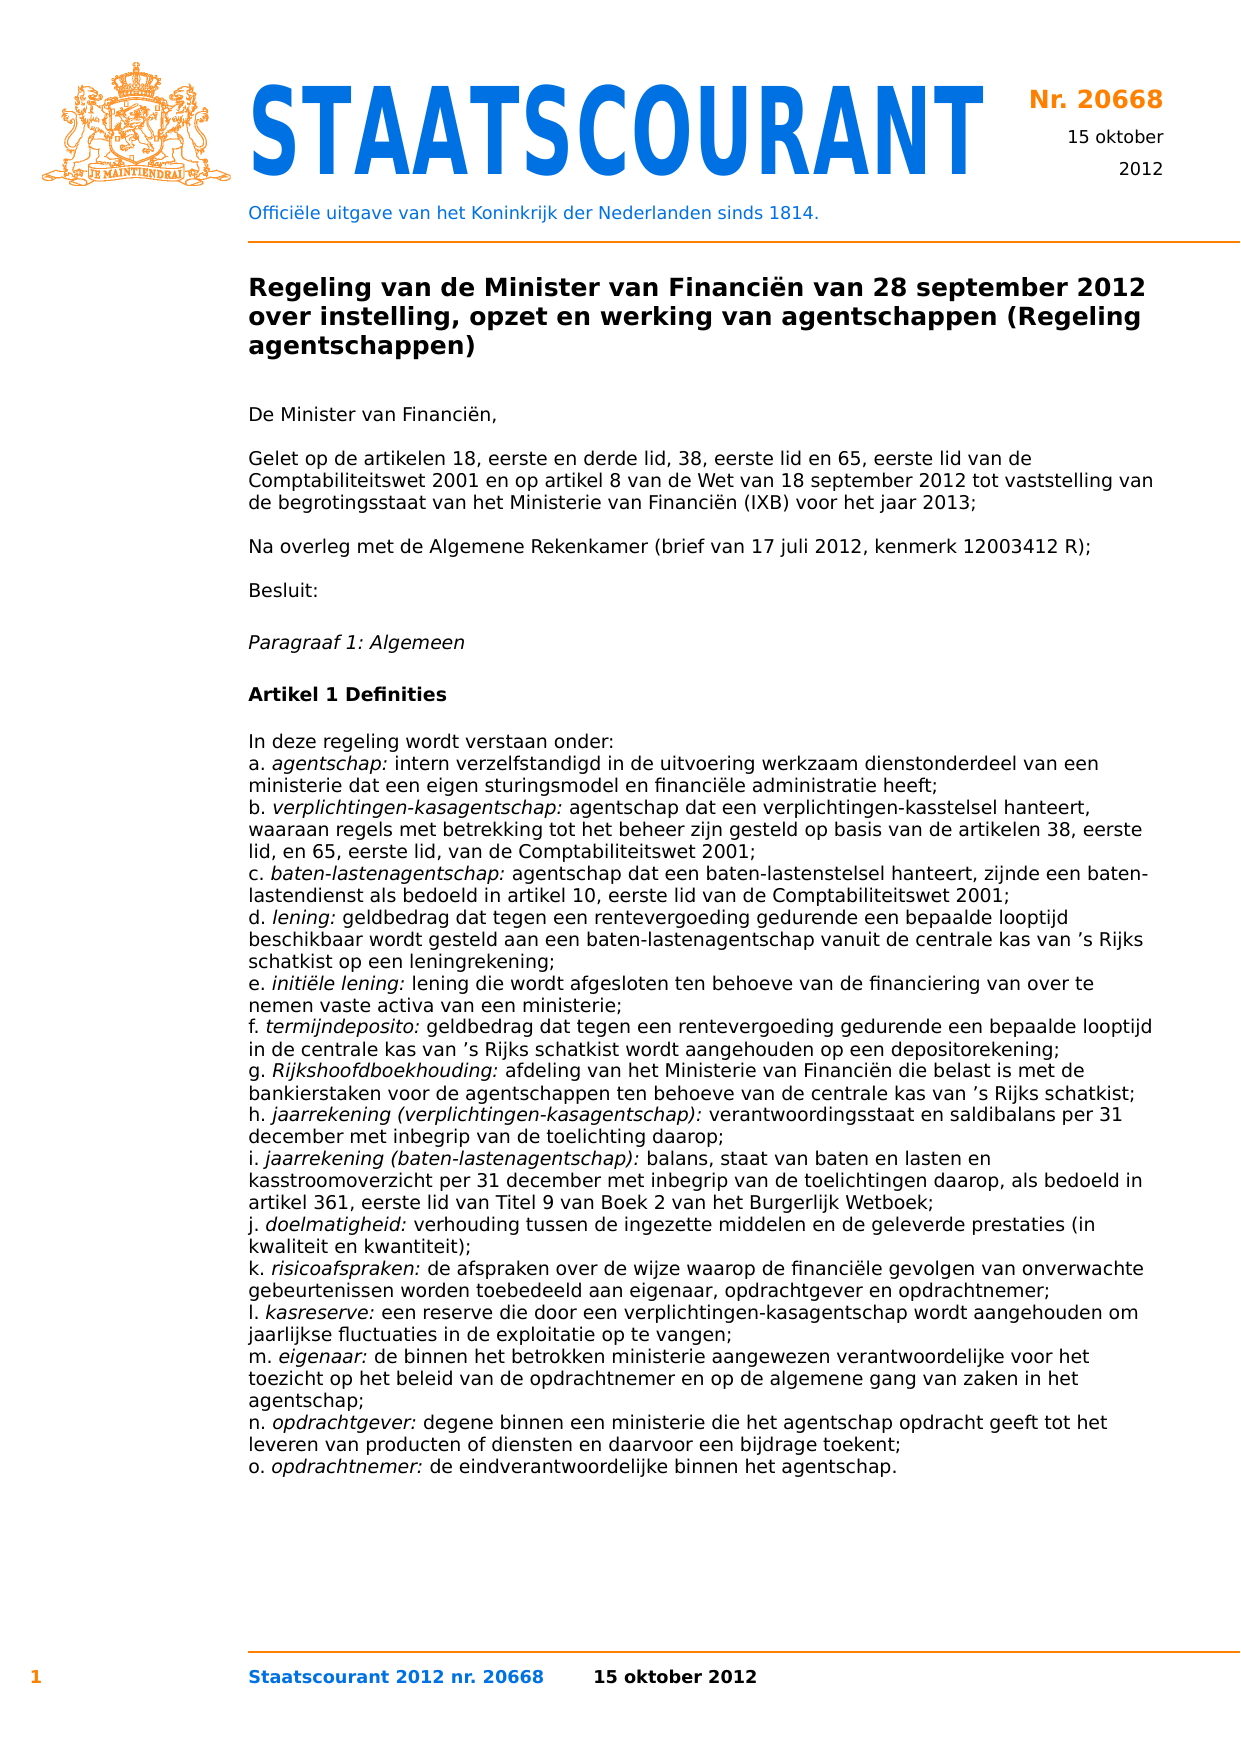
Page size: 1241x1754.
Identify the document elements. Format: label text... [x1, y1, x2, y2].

table_header Nr. 20668 [998, 62, 1240, 121]
text m. eigenaar: de binnen het betrokken ministerie aangewezen verantwoordelijke voor het toezicht op het beleid van de opdrachtnemer en op de algemene gang van zaken in het agentschap; [248, 1346, 1163, 1412]
subtitle Artikel 1 Definities [248, 684, 1163, 706]
text k. risicoafspraken: de afspraken over de wijze waarop de financiële gevolgen van onverwachte gebeurtenissen worden toebedeeld aan eigenaar, opdrachtgever en opdrachtnemer; [248, 1258, 1163, 1302]
text f. termijndeposito: geldbedrag dat tegen een rentevergoeding gedurende een bepaalde looptijd in de centrale kas van ’s Rijks schatkist wordt aangehouden op een depositorekening; [248, 1016, 1163, 1060]
subtitle Paragraaf 1: Algemeen [248, 632, 1163, 654]
table_cell Officiële uitgave van het Koninkrijk der Nederlanden sinds 1814. [248, 203, 1240, 241]
text i. jaarrekening (baten-lastenagentschap): balans, staat van baten en lasten en kasstroomoverzicht per 31 december met inbegrip van de toelichtingen daarop, als bedoeld in artikel 361, eerste lid van Titel 9 van Boek 2 van het Burgerlijk Wetboek; [248, 1148, 1163, 1214]
text b. verplichtingen-kasagentschap: agentschap dat een verplichtingen-kasstelsel hanteert, waaraan regels met betrekking tot het beheer zijn gesteld op basis van de artikelen 38, eerste lid, en 65, eerste lid, van de Comptabiliteitswet 2001; [248, 797, 1163, 863]
text l. kasreserve: een reserve die door een verplichtingen-kasagentschap wordt aangehouden om jaarlijkse fluctuaties in de exploitatie op te vangen; [248, 1302, 1163, 1346]
text d. lening: geldbedrag dat tegen een rentevergoeding gedurende een bepaalde looptijd beschikbaar wordt gesteld aan een baten-lastenagentschap vanuit de centrale kas van ’s Rijks schatkist op een leningrekening; [248, 907, 1163, 972]
text g. Rijkshoofdboekhouding: afdeling van het Ministerie van Financiën die belast is met de bankierstaken voor de agentschappen ten behoeve van de centrale kas van ’s Rijks schatkist; [248, 1060, 1163, 1104]
subtitle Regeling van de Minister van Financiën van 28 september 2012 over instelling, opzet en werking van agentschappen (Regeling agentschappen) [248, 273, 1163, 361]
table_cell 15 oktober [998, 121, 1240, 153]
text a. agentschap: intern verzelfstandigd in de uitvoering werkzaam dienstonderdeel van een ministerie dat een eigen sturingsmodel en financiële administratie heeft; [248, 753, 1163, 797]
text j. doelmatigheid: verhouding tussen de ingezette middelen en de geleverde prestaties (in kwaliteit en kwantiteit); [248, 1214, 1163, 1258]
table_cell 2012 [998, 153, 1240, 203]
text h. jaarrekening (verplichtingen-kasagentschap): verantwoordingsstaat en saldibalans per 31 december met inbegrip van de toelichting daarop; [248, 1104, 1163, 1148]
picture [41, 62, 231, 186]
text e. initiële lening: lening die wordt afgesloten ten behoeve van de financiering van over te nemen vaste activa van een ministerie; [248, 972, 1163, 1016]
text Besluit: [248, 580, 1163, 602]
table_header [25, 62, 248, 241]
text In deze regeling wordt verstaan onder: [248, 731, 1163, 753]
text c. baten-lastenagentschap: agentschap dat een baten-lastenstelsel hanteert, zijnde een baten-lastendienst als bedoeld in artikel 10, eerste lid van de Comptabiliteitswet 2001; [248, 863, 1163, 907]
text o. opdrachtnemer: de eindverantwoordelijke binnen het agentschap. [248, 1456, 1163, 1478]
text Na overleg met de Algemene Rekenkamer (brief van 17 juli 2012, kenmerk 12003412 R); [248, 536, 1163, 558]
table_header STAATSCOURANT [248, 62, 998, 203]
text Gelet op de artikelen 18, eerste en derde lid, 38, eerste lid en 65, eerste lid van de Comptabiliteitswet 2001 en op artikel 8 van de Wet van 18 september 2012 tot vaststelling van de begrotingsstaat van het Ministerie van Financiën (IXB) voor het jaar 2013; [248, 448, 1163, 514]
text De Minister van Financiën, [248, 404, 1163, 426]
text n. opdrachtgever: degene binnen een ministerie die het agentschap opdracht geeft tot het leveren van producten of diensten en daarvoor een bijdrage toekent; [248, 1412, 1163, 1456]
